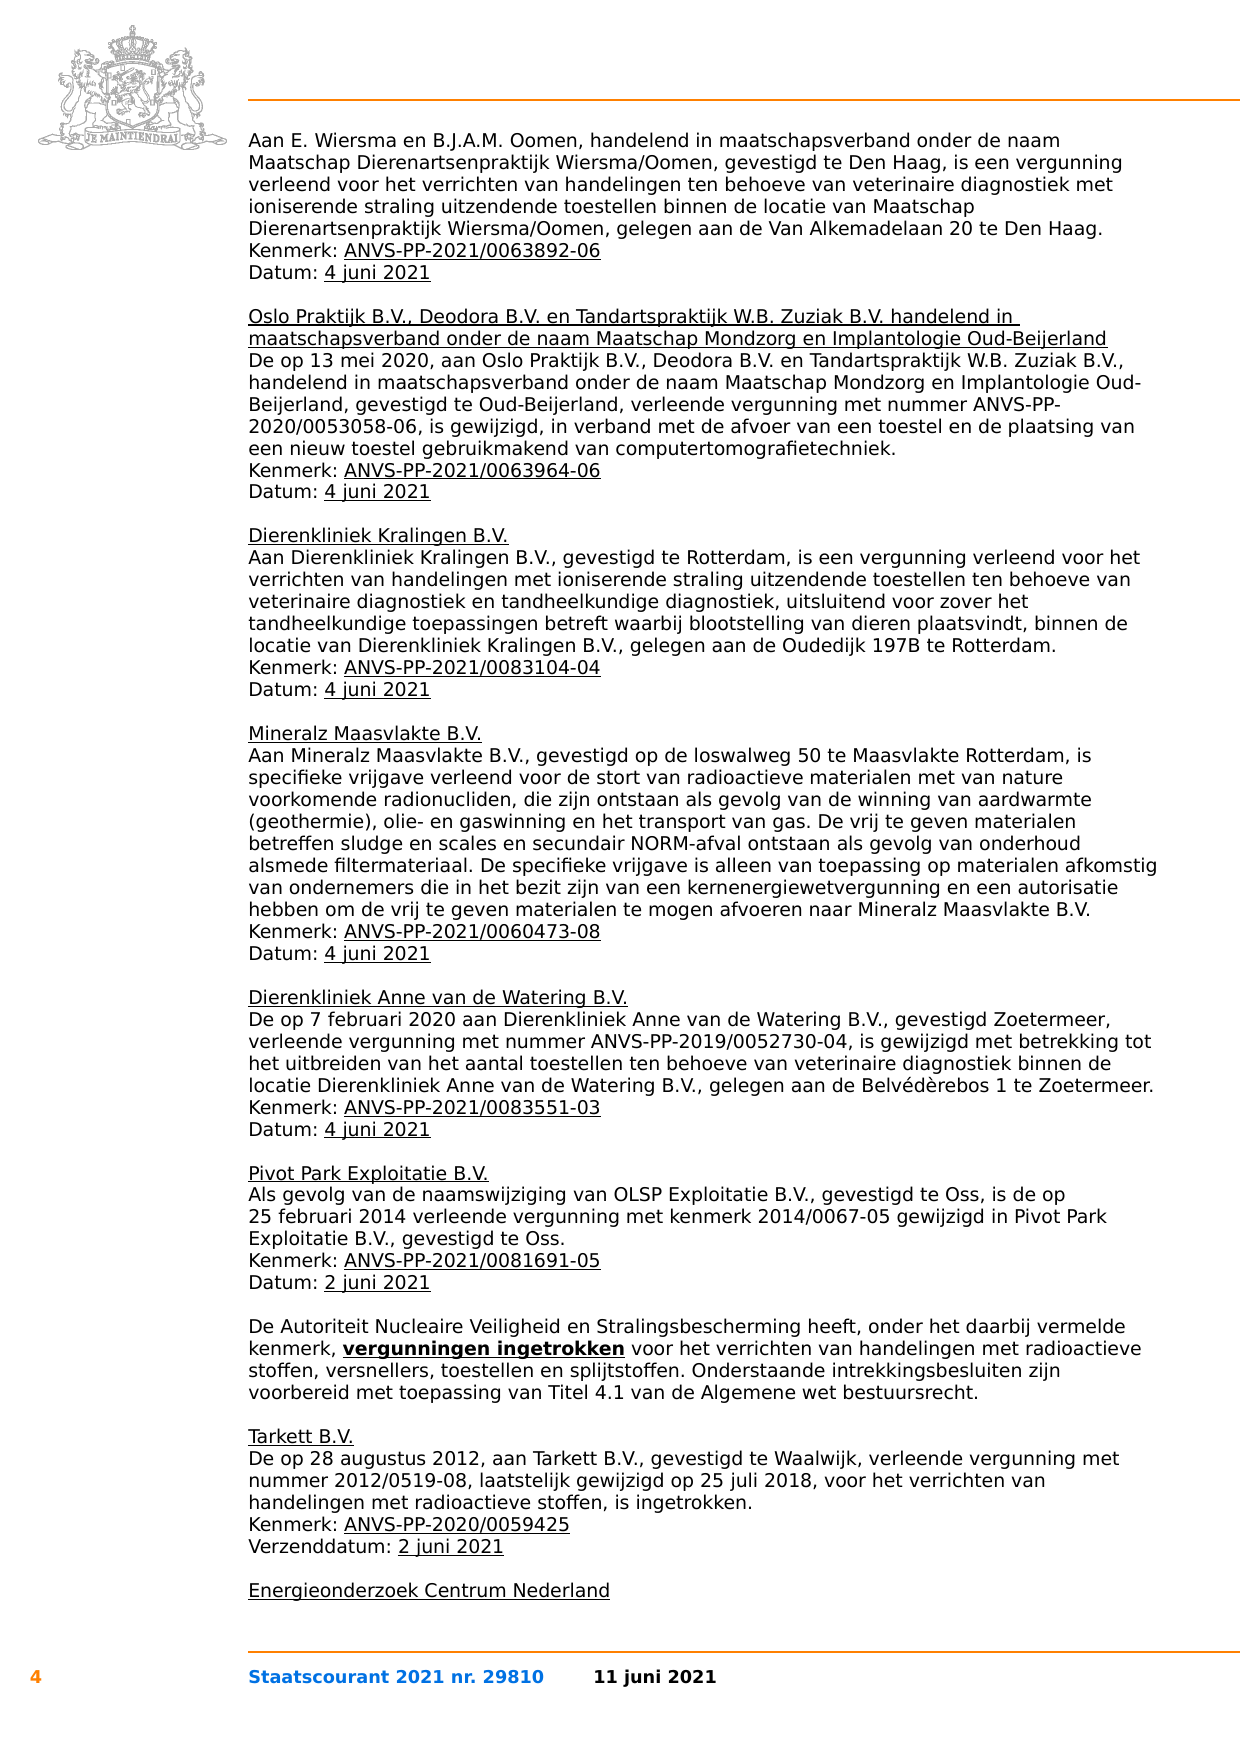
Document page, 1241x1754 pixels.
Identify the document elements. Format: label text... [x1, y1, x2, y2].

text Dierenkliniek Kralingen B.V. [248, 525, 1163, 547]
picture [38, 25, 227, 150]
text Datum: 4 juni 2021 [248, 481, 1163, 503]
text Datum: 4 juni 2021 [248, 1118, 1163, 1141]
text Kenmerk: ANVS-PP-2021/0081691-05 [248, 1250, 1163, 1272]
text Aan Mineralz Maasvlakte B.V., gevestigd op de loswalweg 50 te Maasvlakte Rotterdam, is specifieke vrijgave verleend voor de stort van radioactieve materialen met van nature voorkomende radionucliden, die zijn ontstaan als gevolg van de winning van aardwarmte (geothermie), olie- en gaswinning en het transport van gas. De vrij te geven materialen betreffen sludge en scales en secundair NORM-afval ontstaan als gevolg van onderhoud alsmede filtermateriaal. De specifieke vrijgave is alleen van toepassing op materialen afkomstig van ondernemers die in het bezit zijn van een kernenergiewetvergunning en een autorisatie hebben om de vrij te geven materialen te mogen afvoeren naar Mineralz Maasvlakte B.V. [248, 745, 1163, 921]
text Dierenkliniek Anne van de Watering B.V. [248, 987, 1163, 1009]
text Kenmerk: ANVS-PP-2021/0083551-03 [248, 1097, 1163, 1118]
text Mineralz Maasvlakte B.V. [248, 723, 1163, 745]
text De op 13 mei 2020, aan Oslo Praktijk B.V., Deodora B.V. en Tandartspraktijk W.B. Zuziak B.V., handelend in maatschapsverband onder de naam Maatschap Mondzorg en Implantologie Oud-Beijerland, gevestigd te Oud-Beijerland, verleende vergunning met nummer ANVS-PP-2020/0053058-06, is gewijzigd, in verband met de afvoer van een toestel en de plaatsing van een nieuw toestel gebruikmakend van computertomografietechniek. [248, 349, 1163, 459]
text Aan E. Wiersma en B.J.A.M. Oomen, handelend in maatschapsverband onder de naam Maatschap Dierenartsenpraktijk Wiersma/Oomen, gevestigd te Den Haag, is een vergunning verleend voor het verrichten van handelingen ten behoeve van veterinaire diagnostiek met ioniserende straling uitzendende toestellen binnen de locatie van Maatschap Dierenartsenpraktijk Wiersma/Oomen, gelegen aan de Van Alkemadelaan 20 te Den Haag. [248, 130, 1163, 240]
text Kenmerk: ANVS-PP-2021/0083104-04 [248, 657, 1163, 679]
text Als gevolg van de naamswijziging van OLSP Exploitatie B.V., gevestigd te Oss, is de op 25 februari 2014 verleende vergunning met kenmerk 2014/0067-05 gewijzigd in Pivot Park Exploitatie B.V., gevestigd te Oss. [248, 1184, 1163, 1250]
text Aan Dierenkliniek Kralingen B.V., gevestigd te Rotterdam, is een vergunning verleend voor het verrichten van handelingen met ioniserende straling uitzendende toestellen ten behoeve van veterinaire diagnostiek en tandheelkundige diagnostiek, uitsluitend voor zover het tandheelkundige toepassingen betreft waarbij blootstelling van dieren plaatsvindt, binnen de locatie van Dierenkliniek Kralingen B.V., gelegen aan de Oudedijk 197B te Rotterdam. [248, 547, 1163, 657]
text Kenmerk: ANVS-PP-2021/0063892-06 [248, 240, 1163, 262]
text Kenmerk: ANVS-PP-2021/0063964-06 [248, 459, 1163, 481]
text Datum: 4 juni 2021 [248, 679, 1163, 701]
text De op 7 februari 2020 aan Dierenkliniek Anne van de Watering B.V., gevestigd Zoetermeer, verleende vergunning met nummer ANVS-PP-2019/0052730-04, is gewijzigd met betrekking tot het uitbreiden van het aantal toestellen ten behoeve van veterinaire diagnostiek binnen de locatie Dierenkliniek Anne van de Watering B.V., gelegen aan de Belvédèrebos 1 te Zoetermeer. [248, 1009, 1163, 1097]
text Energieonderzoek Centrum Nederland [248, 1580, 1163, 1602]
text Datum: 4 juni 2021 [248, 943, 1163, 965]
text De Autoriteit Nucleaire Veiligheid en Stralingsbescherming heeft, onder het daarbij vermelde kenmerk, vergunningen ingetrokken voor het verrichten van handelingen met radioactieve stoffen, versnellers, toestellen en splijtstoffen. Onderstaande intrekkingsbesluiten zijn voorbereid met toepassing van Titel 4.1 van de Algemene wet bestuursrecht. [248, 1316, 1163, 1404]
text Kenmerk: ANVS-PP-2020/0059425 [248, 1514, 1163, 1536]
text Oslo Praktijk B.V., Deodora B.V. en Tandartspraktijk W.B. Zuziak B.V. handelend in maatschapsverband onder de naam Maatschap Mondzorg en Implantologie Oud-Beijerland [248, 306, 1163, 349]
text Datum: 2 juni 2021 [248, 1272, 1163, 1294]
text Pivot Park Exploitatie B.V. [248, 1162, 1163, 1184]
text Datum: 4 juni 2021 [248, 262, 1163, 284]
text De op 28 augustus 2012, aan Tarkett B.V., gevestigd te Waalwijk, verleende vergunning met nummer 2012/0519-08, laatstelijk gewijzigd op 25 juli 2018, voor het verrichten van handelingen met radioactieve stoffen, is ingetrokken. [248, 1448, 1163, 1514]
text Verzenddatum: 2 juni 2021 [248, 1536, 1163, 1558]
text Kenmerk: ANVS-PP-2021/0060473-08 [248, 921, 1163, 943]
text Tarkett B.V. [248, 1426, 1163, 1448]
